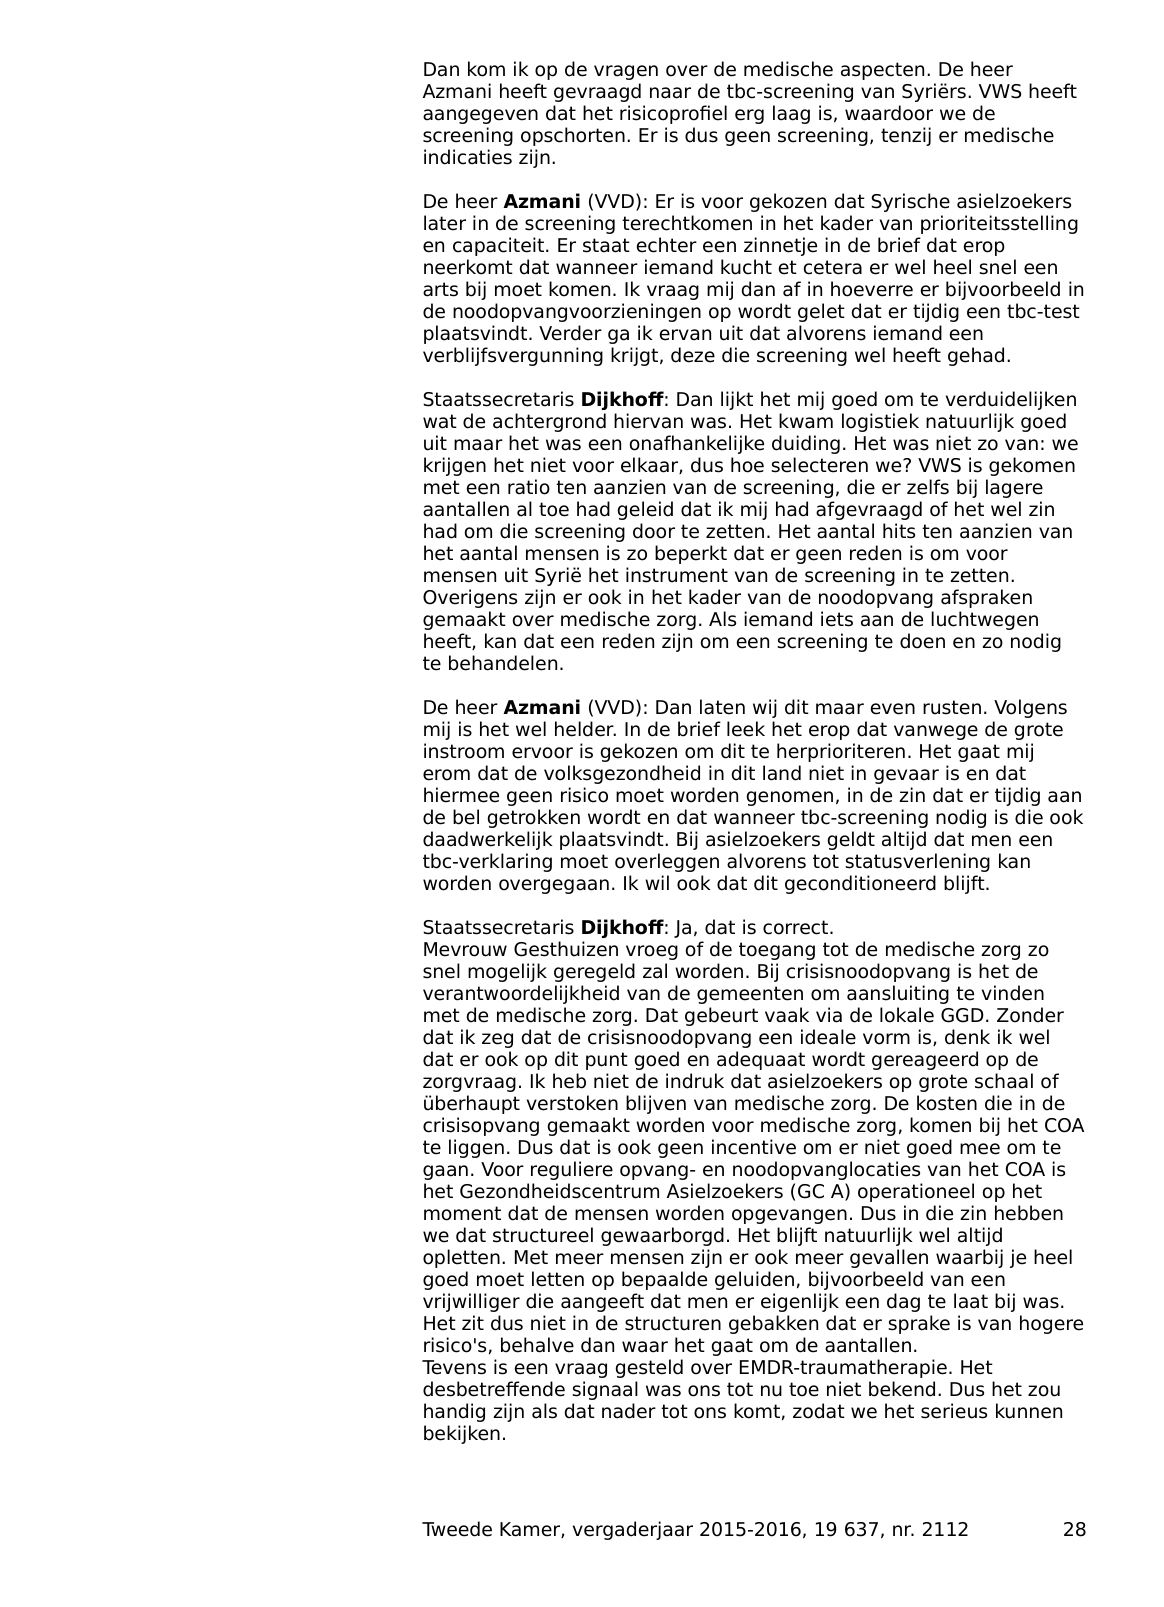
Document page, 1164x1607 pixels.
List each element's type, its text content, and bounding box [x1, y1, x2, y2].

text De heer Azmani (VVD): Dan laten wij dit maar even rusten. Volgens mij is het wel helder. In de brief leek het erop dat vanwege de grote instroom ervoor is gekozen om dit te herprioriteren. Het gaat mij erom dat de volksgezondheid in dit land niet in gevaar is en dat hiermee geen risico moet worden genomen, in de zin dat er tijdig aan de bel getrokken wordt en dat wanneer tbc-screening nodig is die ook daadwerkelijk plaatsvindt. Bij asielzoekers geldt altijd dat men een tbc-verklaring moet overleggen alvorens tot statusverlening kan worden overgegaan. Ik wil ook dat dit geconditioneerd blijft. [422, 697, 1087, 895]
text Staatssecretaris Dijkhoff: Dan lijkt het mij goed om te verduidelijken wat de achtergrond hiervan was. Het kwam logistiek natuurlijk goed uit maar het was een onafhankelijke duiding. Het was niet zo van: we krijgen het niet voor elkaar, dus hoe selecteren we? VWS is gekomen met een ratio ten aanzien van de screening, die er zelfs bij lagere aantallen al toe had geleid dat ik mij had afgevraagd of het wel zin had om die screening door te zetten. Het aantal hits ten aanzien van het aantal mensen is zo beperkt dat er geen reden is om voor mensen uit Syrië het instrument van de screening in te zetten. Overigens zijn er ook in het kader van de noodopvang afspraken gemaakt over medische zorg. Als iemand iets aan de luchtwegen heeft, kan dat een reden zijn om een screening te doen en zo nodig te behandelen. [422, 389, 1087, 675]
text Mevrouw Gesthuizen vroeg of de toegang tot de medische zorg zo snel mogelijk geregeld zal worden. Bij crisisnoodopvang is het de verantwoordelijkheid van de gemeenten om aansluiting te vinden met de medische zorg. Dat gebeurt vaak via de lokale GGD. Zonder dat ik zeg dat de crisisnoodopvang een ideale vorm is, denk ik wel dat er ook op dit punt goed en adequaat wordt gereageerd op de zorgvraag. Ik heb niet de indruk dat asielzoekers op grote schaal of überhaupt verstoken blijven van medische zorg. De kosten die in de crisisopvang gemaakt worden voor medische zorg, komen bij het COA te liggen. Dus dat is ook geen incentive om er niet goed mee om te gaan. Voor reguliere opvang- en noodopvanglocaties van het COA is het Gezondheidscentrum Asielzoekers (GC A) operationeel op het moment dat de mensen worden opgevangen. Dus in die zin hebben we dat structureel gewaarborgd. Het blijft natuurlijk wel altijd opletten. Met meer mensen zijn er ook meer gevallen waarbij je heel goed moet letten op bepaalde geluiden, bijvoorbeeld van een vrijwilliger die aangeeft dat men er eigenlijk een dag te laat bij was. Het zit dus niet in de structuren gebakken dat er sprake is van hogere risico's, behalve dan waar het gaat om de aantallen. [422, 939, 1087, 1357]
text Staatssecretaris Dijkhoff: Ja, dat is correct. [422, 917, 1087, 939]
text De heer Azmani (VVD): Er is voor gekozen dat Syrische asielzoekers later in de screening terechtkomen in het kader van prioriteitsstelling en capaciteit. Er staat echter een zinnetje in de brief dat erop neerkomt dat wanneer iemand kucht et cetera er wel heel snel een arts bij moet komen. Ik vraag mij dan af in hoeverre er bijvoorbeeld in de noodopvangvoorzieningen op wordt gelet dat er tijdig een tbc-test plaatsvindt. Verder ga ik ervan uit dat alvorens iemand een verblijfsvergunning krijgt, deze die screening wel heeft gehad. [422, 191, 1087, 367]
text Dan kom ik op de vragen over de medische aspecten. De heer Azmani heeft gevraagd naar de tbc-screening van Syriërs. VWS heeft aangegeven dat het risicoprofiel erg laag is, waardoor we de screening opschorten. Er is dus geen screening, tenzij er medische indicaties zijn. [422, 59, 1087, 169]
text Tevens is een vraag gesteld over EMDR-traumatherapie. Het desbetreffende signaal was ons tot nu toe niet bekend. Dus het zou handig zijn als dat nader tot ons komt, zodat we het serieus kunnen bekijken. [422, 1357, 1087, 1444]
